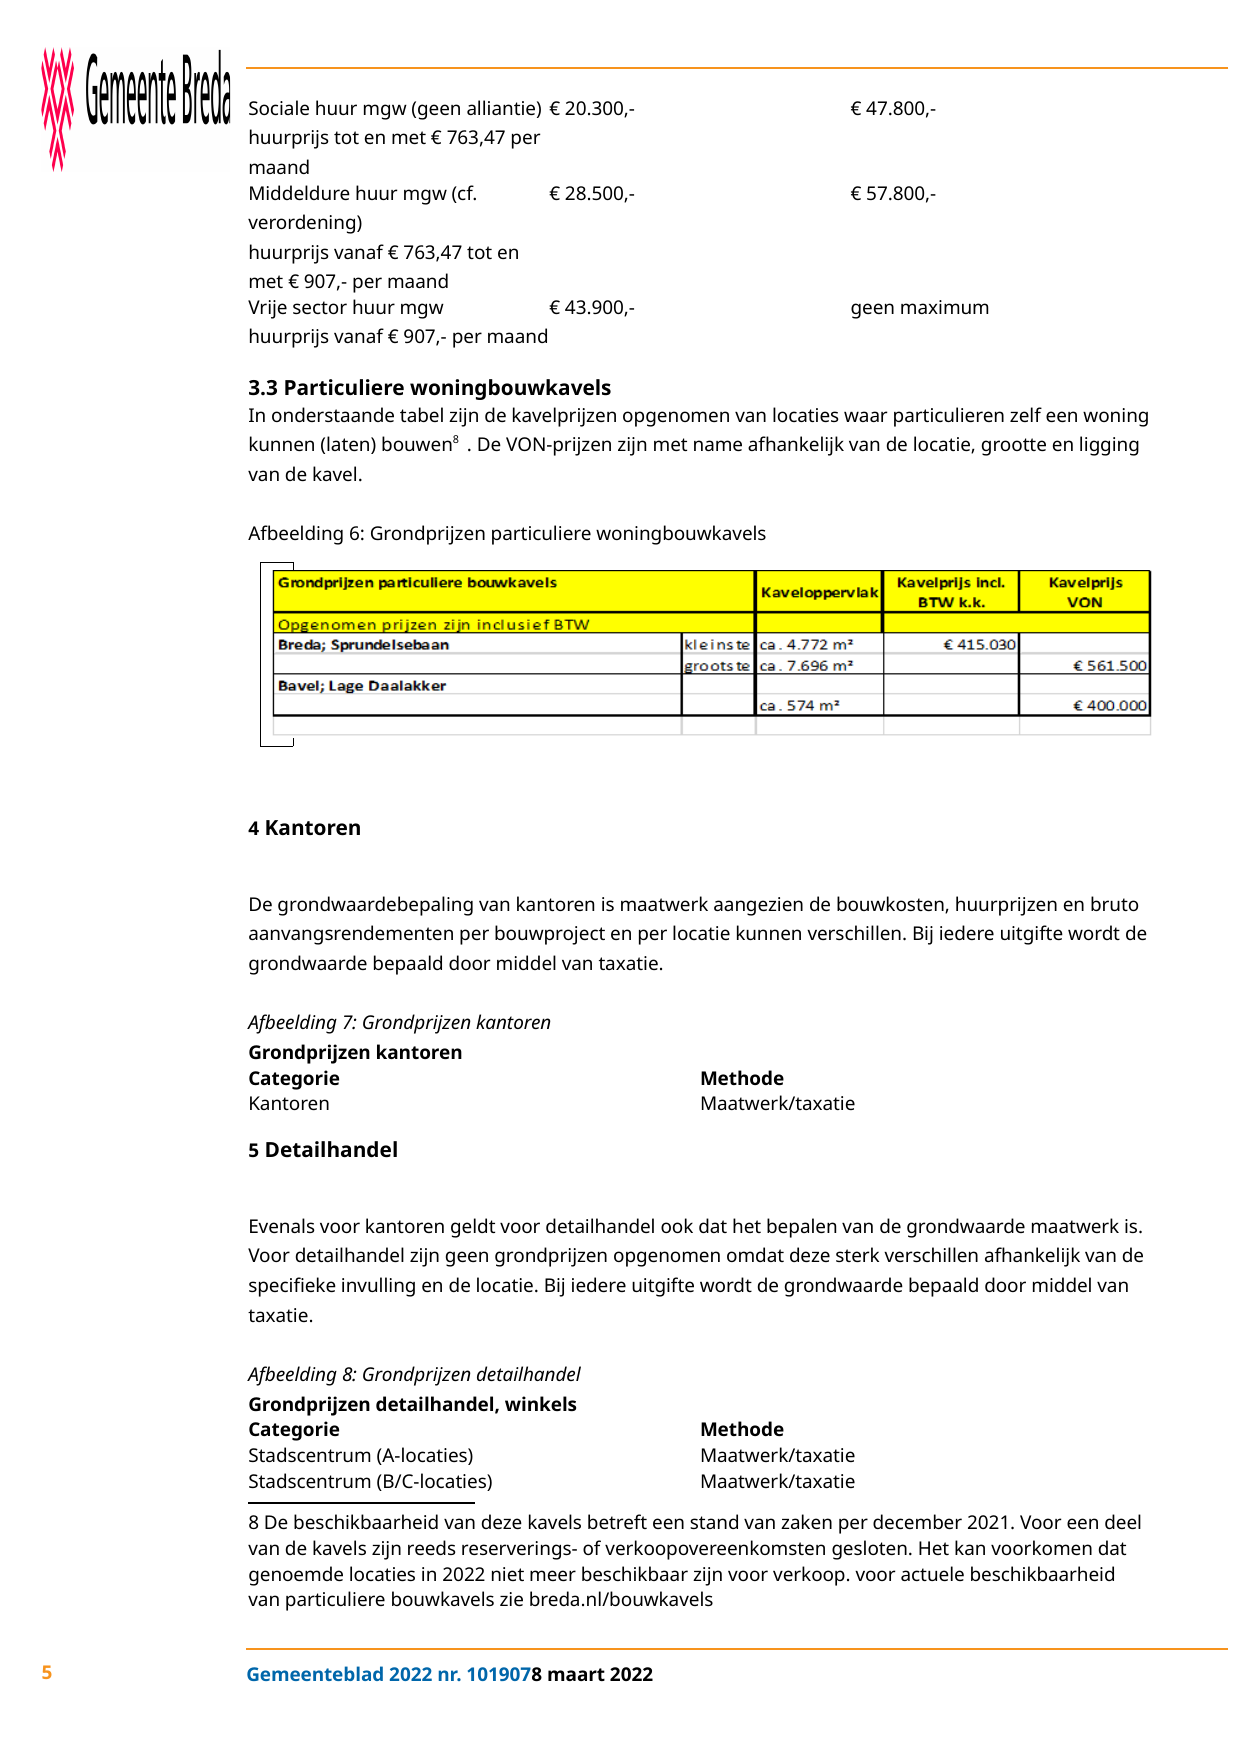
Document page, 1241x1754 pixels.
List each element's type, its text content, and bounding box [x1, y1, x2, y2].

table_cell Stadscentrum (B/C-locaties) [248, 1468, 700, 1494]
table_header Grondprijzen kantoren [248, 1039, 1152, 1065]
table_cell Categorie [248, 1416, 700, 1442]
table_cell Methode [700, 1065, 1152, 1090]
text Afbeelding 7: Grondprijzen kantoren [248, 1009, 1152, 1035]
text Afbeelding 8: Grondprijzen detailhandel [248, 1361, 1152, 1387]
table_cell € 47.800,- [850, 95, 1152, 180]
table_cell Maatwerk/taxatie [700, 1090, 1152, 1116]
text Afbeelding 6: Grondprijzen particuliere woningbouwkavels [248, 520, 1152, 546]
picture [41, 47, 231, 172]
table_cell € 28.500,- [549, 180, 850, 294]
table_cell € 43.900,- [549, 294, 850, 349]
text Evenals voor kantoren geldt voor detailhandel ook dat het bepalen van de grondwaarde maatwerk is. Voor detailhandel zijn geen grondprijzen opgenomen omdat deze sterk verschillen afhankelijk van de specifieke invulling en de locatie. Bij iedere uitgifte wordt de grondwaarde bepaald door middel van taxatie. [248, 1213, 1152, 1328]
table_cell Middeldure huur mgw (cf. verordening) huurprijs vanaf € 763,47 tot en met € 907,- per maand [248, 180, 549, 294]
table_cell Methode [700, 1416, 1152, 1442]
picture [268, 570, 1155, 738]
table_cell geen maximum [850, 294, 1152, 349]
table_cell Maatwerk/taxatie [700, 1468, 1152, 1494]
table_cell Sociale huur mgw (geen alliantie) huurprijs tot en met € 763,47 per maand [248, 95, 549, 180]
table_cell Categorie [248, 1065, 700, 1090]
text De beschikbaarheid van deze kavels betreft een stand van zaken per december 2021. Voor een deel van de kavels zijn reeds reserverings- of verkoopovereenkomsten gesloten. Het kan voorkomen dat genoemde locaties in 2022 niet meer beschikbaar zijn voor verkoop. voor actuele beschikbaarheid van particuliere bouwkavels zie breda.nl/bouwkavels [248, 1509, 1152, 1612]
text 5 Detailhandel [248, 1135, 1152, 1164]
text 4 Kantoren [248, 813, 1152, 842]
table_cell Vrije sector huur mgw huurprijs vanaf € 907,- per maand [248, 294, 549, 349]
text De grondwaardebepaling van kantoren is maatwerk aangezien de bouwkosten, huurprijzen en bruto aanvangsrendementen per bouwproject en per locatie kunnen verschillen. Bij iedere uitgifte wordt de grondwaarde bepaald door middel van taxatie. [248, 891, 1152, 976]
text In onderstaande tabel zijn de kavelprijzen opgenomen van locaties waar particulieren zelf een woning kunnen (laten) bouwen . De VON-prijzen zijn met name afhankelijk van de locatie, grootte en ligging van de kavel. [248, 402, 1152, 487]
table_cell € 20.300,- [549, 95, 850, 180]
table_cell Stadscentrum (A-locaties) [248, 1442, 700, 1468]
text 3.3 Particuliere woningbouwkavels [248, 373, 1152, 402]
table_cell Maatwerk/taxatie [700, 1442, 1152, 1468]
table_cell Kantoren [248, 1090, 700, 1116]
table_cell € 57.800,- [850, 180, 1152, 294]
table_header Grondprijzen detailhandel, winkels [248, 1391, 1152, 1416]
